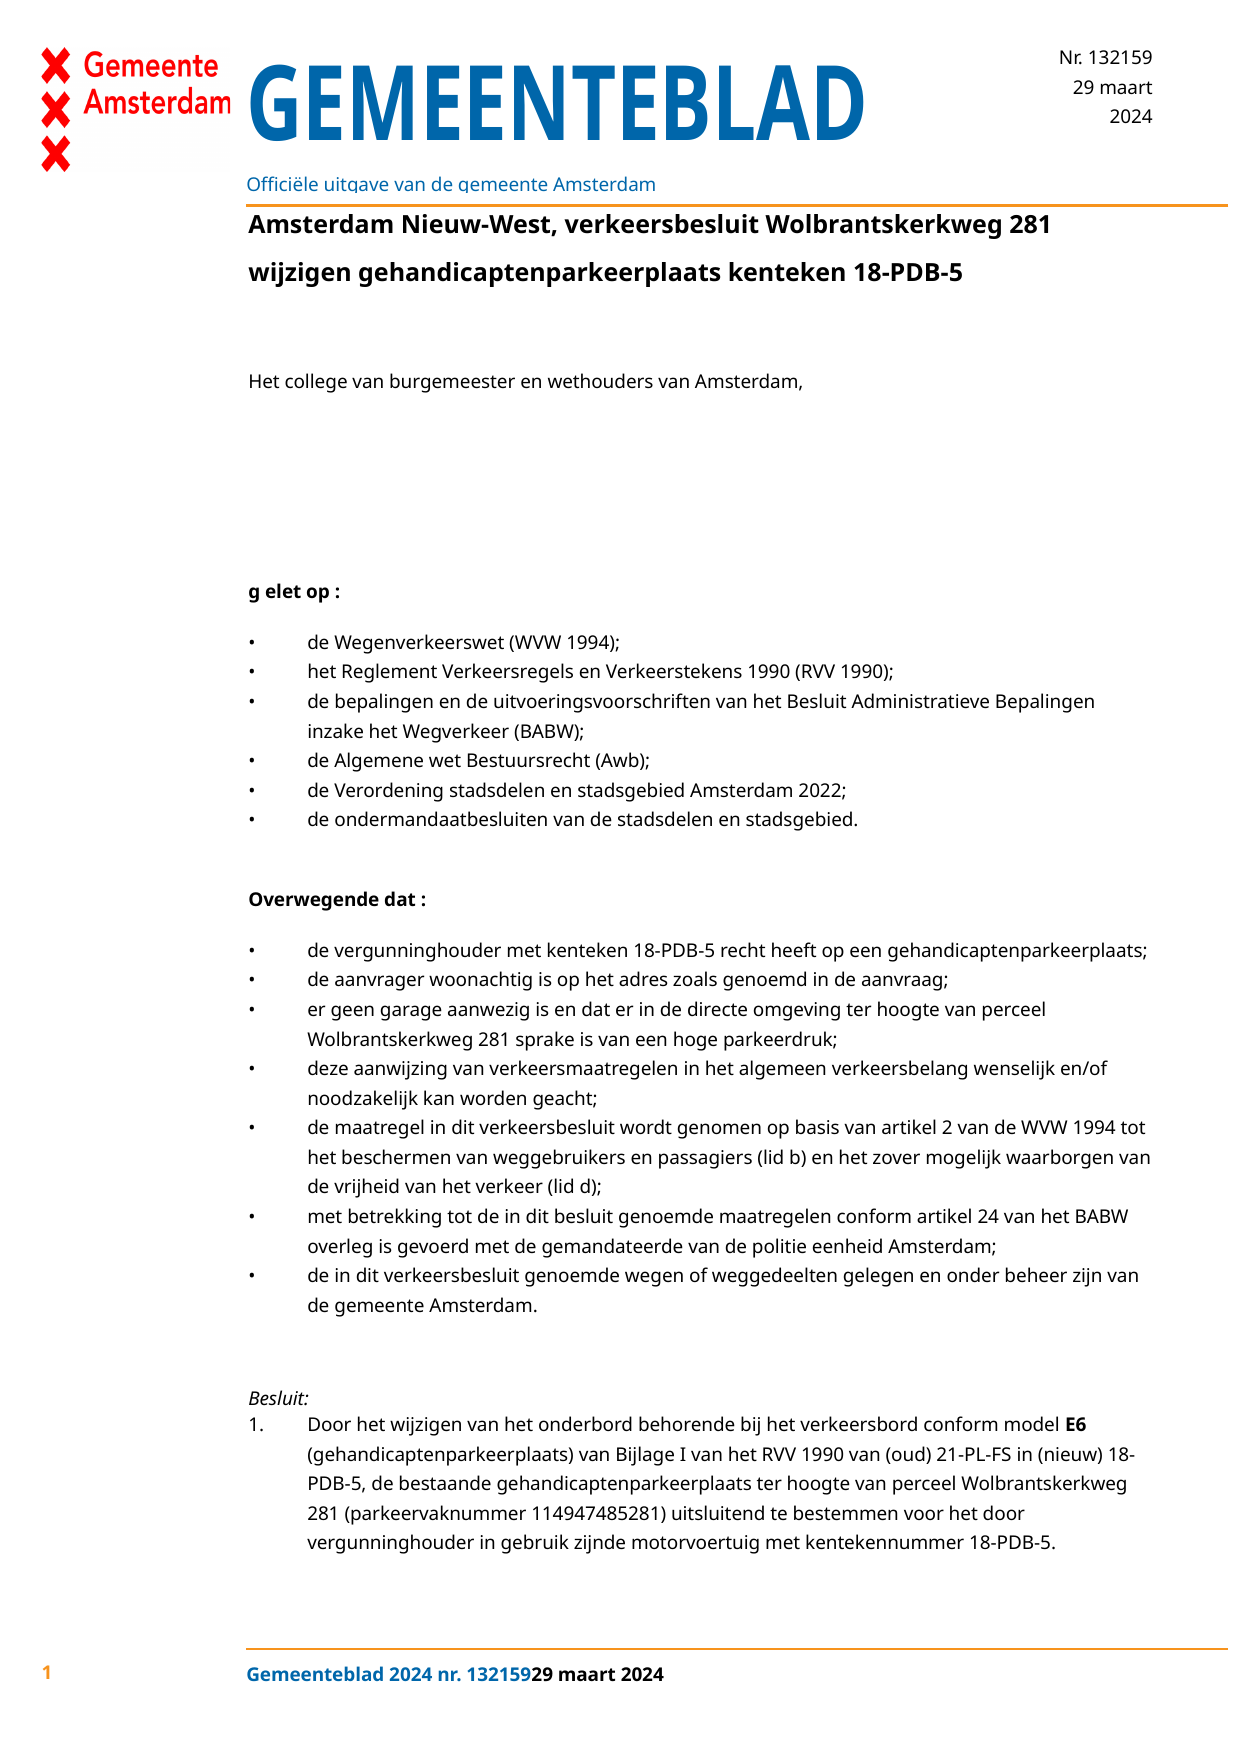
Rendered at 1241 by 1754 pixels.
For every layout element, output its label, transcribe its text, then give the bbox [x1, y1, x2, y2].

list deze aanwijzing van verkeersmaatregelen in het algemeen verkeersbelang wenselijk en/of noodzakelijk kan worden geacht; [248, 1055, 1152, 1111]
list de bepalingen en de uitvoeringsvoorschriften van het Besluit Administratieve Bepalingen inzake het Wegverkeer (BABW); [248, 688, 1152, 743]
list de Verordening stadsdelen en stadsgebied Amsterdam 2022; [248, 777, 1152, 803]
list de ondermandaatbesluiten van de stadsdelen en stadsgebied. [248, 807, 1152, 832]
text Overwegende dat : [248, 887, 1152, 912]
list Door het wijzigen van het onderbord behorende bij het verkeersbord conform model E6 (gehandicaptenparkeerplaats) van Bijlage I van het RVV 1990 van (oud) 21-PL-FS in (nieuw) 18-PDB-5, de bestaande gehandicaptenparkeerplaats ter hoogte van perceel Wolbrantskerkweg 281 (parkeervaknummer 114947485281) uitsluitend te bestemmen voor het door vergunninghouder in gebruik zijnde motorvoertuig met kentekennummer 18-PDB-5. [248, 1411, 1152, 1555]
list de vergunninghouder met kenteken 18-PDB-5 recht heeft op een gehandicaptenparkeerplaats; [248, 937, 1152, 963]
picture [41, 47, 231, 172]
list er geen garage aanwezig is en dat er in de directe omgeving ter hoogte van perceel Wolbrantskerkweg 281 sprake is van een hoge parkeerdruk; [248, 996, 1152, 1051]
list de maatregel in dit verkeersbesluit wordt genomen op basis van artikel 2 van de WVW 1994 tot het beschermen van weggebruikers en passagiers (lid b) en het zover mogelijk waarborgen van de vrijheid van het verkeer (lid d); [248, 1114, 1152, 1199]
list met betrekking tot de in dit besluit genoemde maatregelen conform artikel 24 van het BABW overleg is gevoerd met de gemandateerde van de politie eenheid Amsterdam; [248, 1203, 1152, 1258]
text Het college van burgemeester en wethouders van Amsterdam, [248, 368, 1152, 394]
text Amsterdam Nieuw-West, verkeersbesluit Wolbrantskerkweg 281 wijzigen gehandicaptenparkeerplaats kenteken 18-PDB-5 [248, 207, 1152, 288]
list het Reglement Verkeersregels en Verkeerstekens 1990 (RVV 1990); [248, 659, 1152, 684]
text Besluit: [248, 1386, 1152, 1411]
text g elet op : [248, 579, 1152, 604]
list de Algemene wet Bestuursrecht (Awb); [248, 747, 1152, 773]
list de Wegenverkeerswet (WVW 1994); [248, 629, 1152, 655]
list de aanvrager woonachtig is op het adres zoals genoemd in de aanvraag; [248, 967, 1152, 992]
list de in dit verkeersbesluit genoemde wegen of weggedeelten gelegen en onder beheer zijn van de gemeente Amsterdam. [248, 1262, 1152, 1318]
